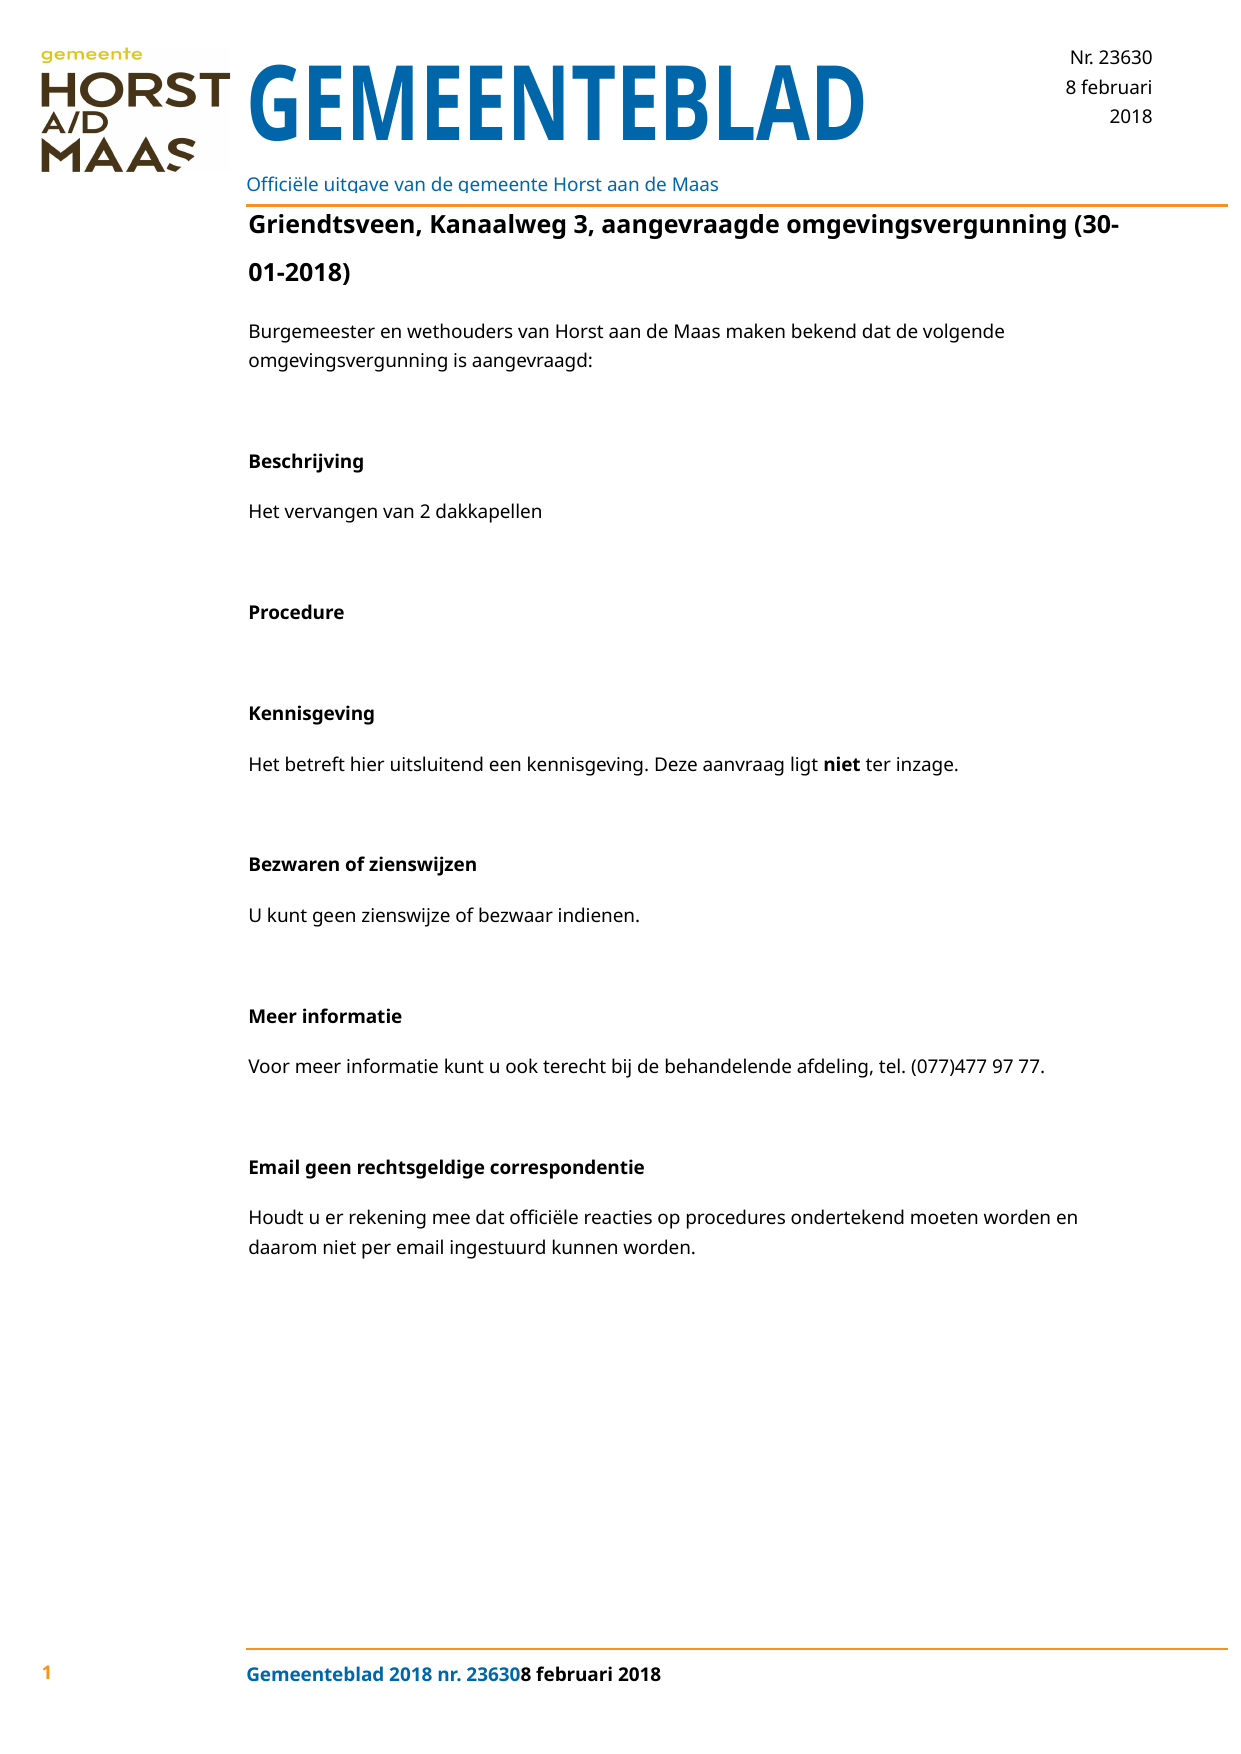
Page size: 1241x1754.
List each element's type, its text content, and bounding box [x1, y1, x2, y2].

text Beschrijving [248, 448, 1152, 474]
text Het vervangen van 2 dakkapellen [248, 499, 1152, 524]
text Kennisgeving [248, 700, 1152, 726]
picture [41, 47, 231, 172]
text U kunt geen zienswijze of bezwaar indienen. [248, 902, 1152, 928]
text Meer informatie [248, 1003, 1152, 1029]
text Houdt u er rekening mee dat officiële reacties op procedures ondertekend moeten worden en daarom niet per email ingestuurd kunnen worden. [248, 1204, 1152, 1260]
text Procedure [248, 599, 1152, 625]
text Griendtsveen, Kanaalweg 3, aangevraagde omgevingsvergunning (30-01-2018) [248, 207, 1152, 288]
text Het betreft hier uitsluitend een kennisgeving. Deze aanvraag ligt niet ter inzage. [248, 751, 1152, 777]
text Email geen rechtsgeldige correspondentie [248, 1154, 1152, 1180]
text Bezwaren of zienswijzen [248, 852, 1152, 877]
text Burgemeester en wethouders van Horst aan de Maas maken bekend dat de volgende omgevingsvergunning is aangevraagd: [248, 318, 1152, 373]
text Voor meer informatie kunt u ook terecht bij de behandelende afdeling, tel. (077)477 97 77. [248, 1053, 1152, 1079]
